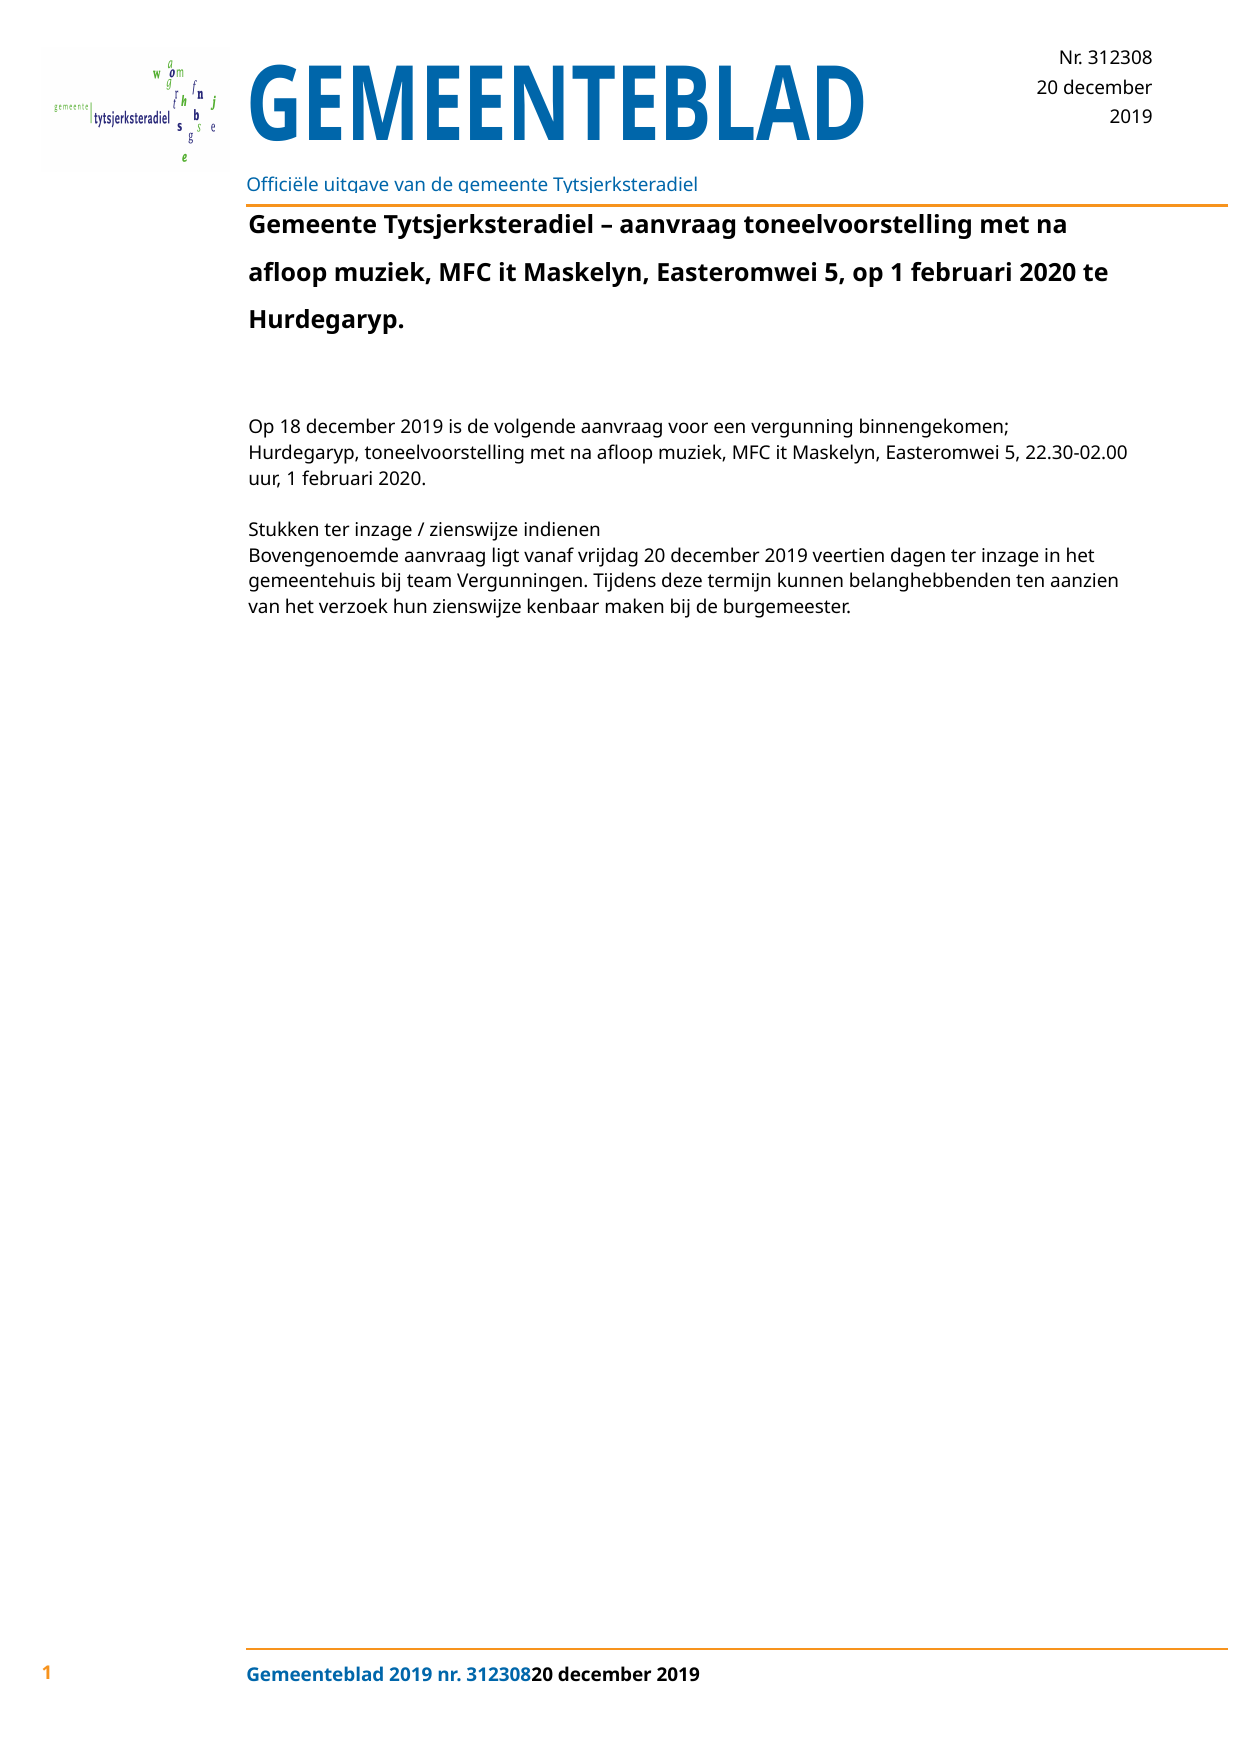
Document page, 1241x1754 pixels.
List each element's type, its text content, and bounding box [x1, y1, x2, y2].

text Stukken ter inzage / zienswijze indienen [248, 516, 1152, 542]
text Bovengenoemde aanvraag ligt vanaf vrijdag 20 december 2019 veertien dagen ter inzage in het gemeentehuis bij team Vergunningen. Tijdens deze termijn kunnen belanghebbenden ten aanzien van het verzoek hun zienswijze kenbaar maken bij de burgemeester. [248, 542, 1152, 619]
picture [41, 47, 231, 172]
text Gemeente Tytsjerksteradiel – aanvraag toneelvoorstelling met na afloop muziek, MFC it Maskelyn, Easteromwei 5, op 1 februari 2020 te Hurdegaryp. [248, 207, 1152, 336]
text Op 18 december 2019 is de volgende aanvraag voor een vergunning binnengekomen; [248, 413, 1152, 439]
text Hurdegaryp, toneelvoorstelling met na afloop muziek, MFC it Maskelyn, Easteromwei 5, 22.30-02.00 uur, 1 februari 2020. [248, 439, 1152, 491]
